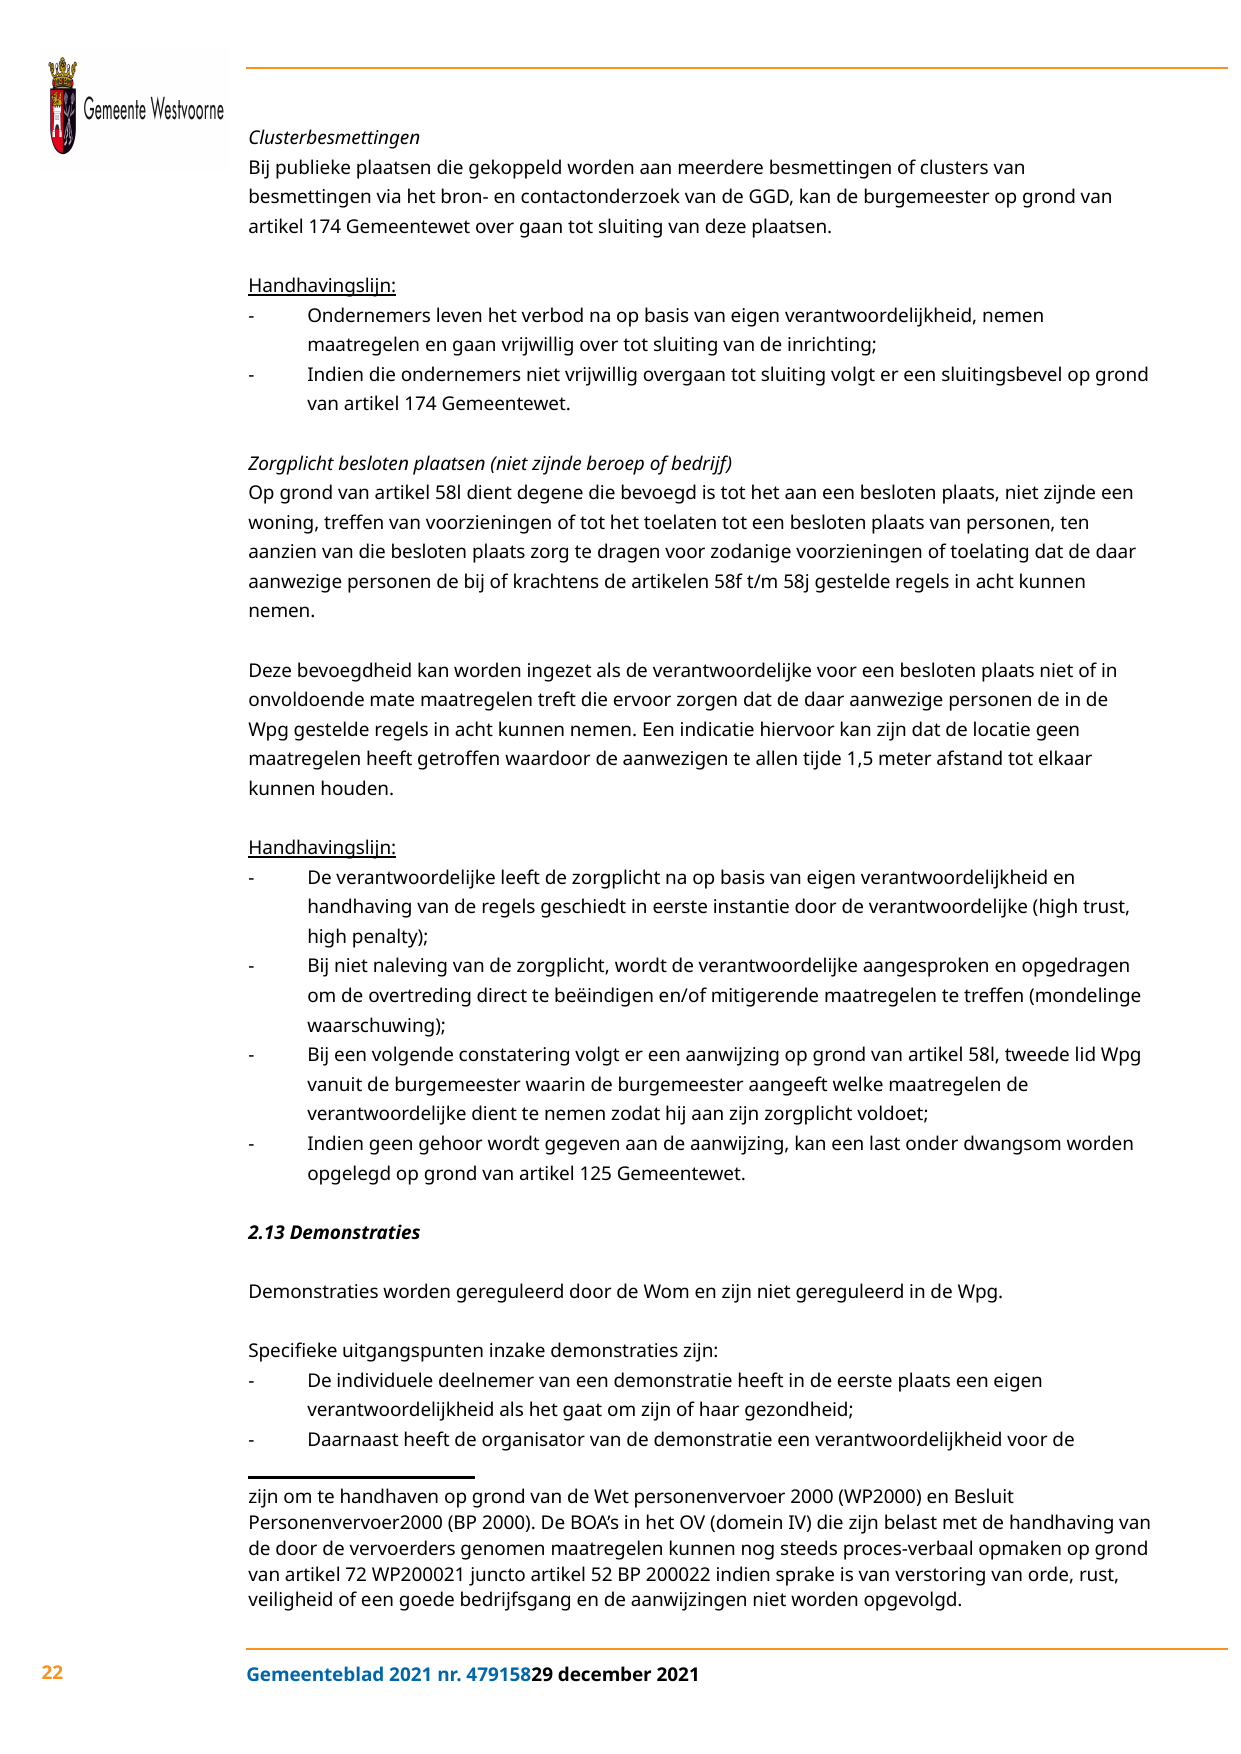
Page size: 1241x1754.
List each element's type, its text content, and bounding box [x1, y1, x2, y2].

text Op grond van artikel 58l dient degene die bevoegd is tot het aan een besloten plaats, niet zijnde een woning, treffen van voorzieningen of tot het toelaten tot een besloten plaats van personen, ten aanzien van die besloten plaats zorg te dragen voor zodanige voorzieningen of toelating dat de daar aanwezige personen de bij of krachtens de artikelen 58f t/m 58j gestelde regels in acht kunnen nemen. [248, 479, 1152, 623]
list Indien die ondernemers niet vrijwillig overgaan tot sluiting volgt er een sluitingsbevel op grond van artikel 174 Gemeentewet. [248, 361, 1152, 416]
list Bij niet naleving van de zorgplicht, wordt de verantwoordelijke aangesproken en opgedragen om de overtreding direct te beëindigen en/of mitigerende maatregelen te treffen (mondelinge waarschuwing); [248, 953, 1152, 1038]
text Deze bevoegdheid kan worden ingezet als de verantwoordelijke voor een besloten plaats niet of in onvoldoende mate maatregelen treft die ervoor zorgen dat de daar aanwezige personen de in de Wpg gestelde regels in acht kunnen nemen. Een indicatie hiervoor kan zijn dat de locatie geen maatregelen heeft getroffen waardoor de aanwezigen te allen tijde 1,5 meter afstand tot elkaar kunnen houden. [248, 657, 1152, 801]
list Daarnaast heeft de organisator van de demonstratie een verantwoordelijkheid voor de [248, 1426, 1152, 1452]
text Clusterbesmettingen [248, 124, 1152, 150]
list zijn om te handhaven op grond van de Wet personenvervoer 2000 (WP2000) en Besluit Personenvervoer2000 (BP 2000). De BOA’s in het OV (domein IV) die zijn belast met de handhaving van de door de vervoerders genomen maatregelen kunnen nog steeds proces-verbaal opmaken op grond van artikel 72 WP200021 juncto artikel 52 BP 200022 indien sprake is van verstoring van orde, rust, veiligheid of een goede bedrijfsgang en de aanwijzingen niet worden opgevolgd. [248, 1483, 1152, 1612]
picture [41, 47, 231, 172]
text Demonstraties worden gereguleerd door de Wom en zijn niet gereguleerd in de Wpg. [248, 1278, 1152, 1304]
text Bij publieke plaatsen die gekoppeld worden aan meerdere besmettingen of clusters van besmettingen via het bron- en contactonderzoek van de GGD, kan de burgemeester op grond van artikel 174 Gemeentewet over gaan tot sluiting van deze plaatsen. [248, 154, 1152, 239]
text 2.13 Demonstraties [248, 1219, 1152, 1245]
text Zorgplicht besloten plaatsen (niet zijnde beroep of bedrijf) [248, 450, 1152, 476]
text Handhavingslijn: [248, 272, 1152, 298]
text Handhavingslijn: [248, 834, 1152, 860]
list Indien geen gehoor wordt gegeven aan de aanwijzing, kan een last onder dwangsom worden opgelegd op grond van artikel 125 Gemeentewet. [248, 1130, 1152, 1186]
list De individuele deelnemer van een demonstratie heeft in de eerste plaats een eigen verantwoordelijkheid als het gaat om zijn of haar gezondheid; [248, 1367, 1152, 1422]
text Specifieke uitgangspunten inzake demonstraties zijn: [248, 1337, 1152, 1363]
list Ondernemers leven het verbod na op basis van eigen verantwoordelijkheid, nemen maatregelen en gaan vrijwillig over tot sluiting van de inrichting; [248, 302, 1152, 357]
list Bij een volgende constatering volgt er een aanwijzing op grond van artikel 58l, tweede lid Wpg vanuit de burgemeester waarin de burgemeester aangeeft welke maatregelen de verantwoordelijke dient te nemen zodat hij aan zijn zorgplicht voldoet; [248, 1041, 1152, 1126]
list De verantwoordelijke leeft de zorgplicht na op basis van eigen verantwoordelijkheid en handhaving van de regels geschiedt in eerste instantie door de verantwoordelijke (high trust, high penalty); [248, 864, 1152, 949]
